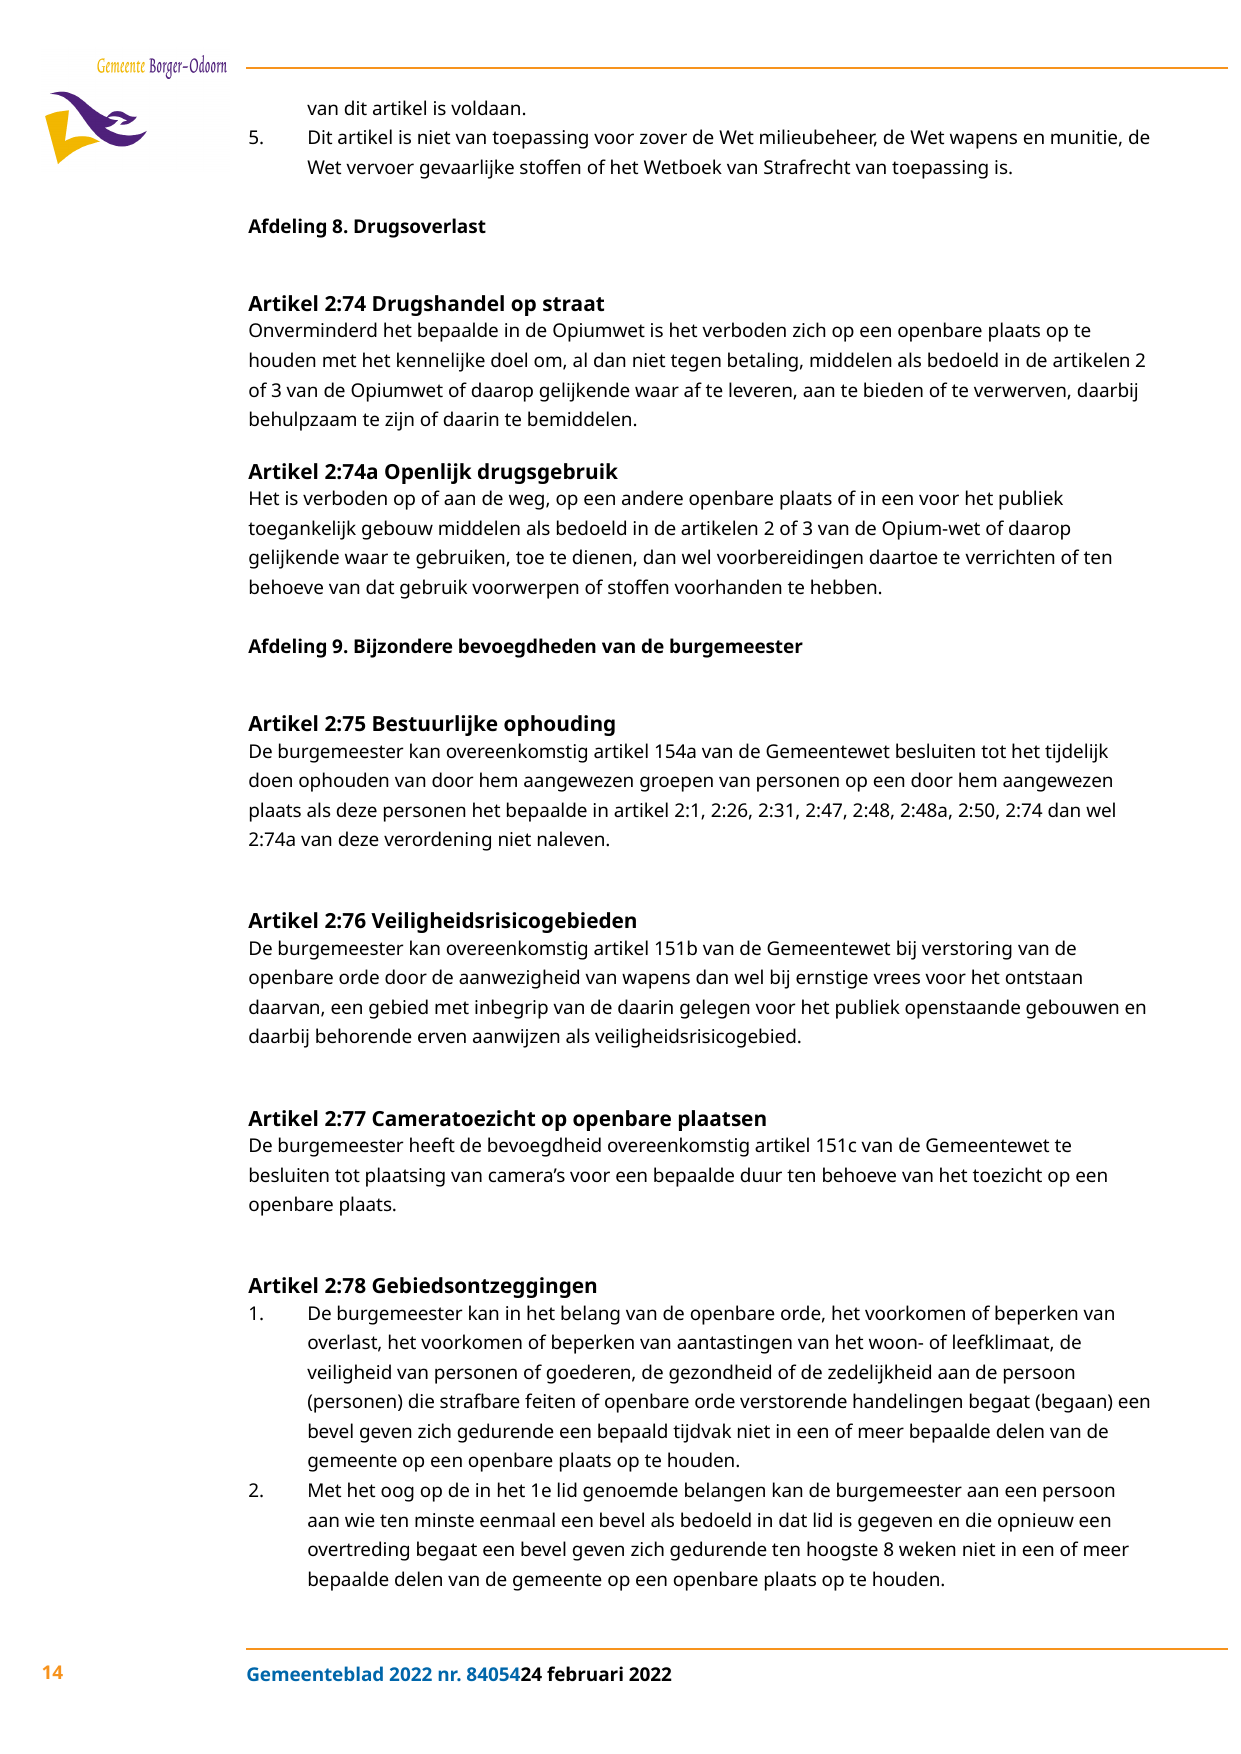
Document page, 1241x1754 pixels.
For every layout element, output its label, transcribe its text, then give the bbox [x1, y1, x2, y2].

text Het is verboden op of aan de weg, op een andere openbare plaats of in een voor het publiek toegankelijk gebouw middelen als bedoeld in de artikelen 2 of 3 van de Opium-wet of daarop gelijkende waar te gebruiken, toe te dienen, dan wel voorbereidingen daartoe te verrichten of ten behoeve van dat gebruik voorwerpen of stoffen voorhanden te hebben. [248, 485, 1152, 600]
text Afdeling 8. Drugsoverlast [248, 213, 1152, 239]
list van dit artikel is voldaan. [248, 95, 1152, 121]
text Artikel 2:78 Gebiedsontzeggingen [248, 1271, 1152, 1300]
text Artikel 2:77 Cameratoezicht op openbare plaatsen [248, 1104, 1152, 1132]
list De burgemeester kan in het belang van de openbare orde, het voorkomen of beperken van overlast, het voorkomen of beperken van aantastingen van het woon- of leefklimaat, de veiligheid van personen of goederen, de gezondheid of de zedelijkheid aan de persoon (personen) die strafbare feiten of openbare orde verstorende handelingen begaat (begaan) een bevel geven zich gedurende een bepaald tijdvak niet in een of meer bepaalde delen van de gemeente op een openbare plaats op te houden. [248, 1300, 1152, 1473]
text Afdeling 9. Bijzondere bevoegdheden van de burgemeester [248, 633, 1152, 659]
text Artikel 2:75 Bestuurlijke ophouding [248, 709, 1152, 738]
text Onverminderd het bepaalde in de Opiumwet is het verboden zich op een openbare plaats op te houden met het kennelijke doel om, al dan niet tegen betaling, middelen als bedoeld in de artikelen 2 of 3 van de Opiumwet of daarop gelijkende waar af te leveren, aan te bieden of te verwerven, daarbij behulpzaam te zijn of daarin te bemiddelen. [248, 318, 1152, 432]
text De burgemeester heeft de bevoegdheid overeenkomstig artikel 151c van de Gemeentewet te besluiten tot plaatsing van camera’s voor een bepaalde duur ten behoeve van het toezicht op een openbare plaats. [248, 1132, 1152, 1217]
picture [41, 47, 231, 172]
text De burgemeester kan overeenkomstig artikel 151b van de Gemeentewet bij verstoring van de openbare orde door de aanwezigheid van wapens dan wel bij ernstige vrees voor het ontstaan daarvan, een gebied met inbegrip van de daarin gelegen voor het publiek openstaande gebouwen en daarbij behorende erven aanwijzen als veiligheidsrisicogebied. [248, 935, 1152, 1049]
text Artikel 2:76 Veiligheidsrisicogebieden [248, 907, 1152, 935]
text Artikel 2:74a Openlijk drugsgebruik [248, 457, 1152, 485]
text Artikel 2:74 Drugshandel op straat [248, 289, 1152, 318]
list Met het oog op de in het 1e lid genoemde belangen kan de burgemeester aan een persoon aan wie ten minste eenmaal een bevel als bedoeld in dat lid is gegeven en die opnieuw een overtreding begaat een bevel geven zich gedurende ten hoogste 8 weken niet in een of meer bepaalde delen van de gemeente op een openbare plaats op te houden. [248, 1477, 1152, 1592]
list Dit artikel is niet van toepassing voor zover de Wet milieubeheer, de Wet wapens en munitie, de Wet vervoer gevaarlijke stoffen of het Wetboek van Strafrecht van toepassing is. [248, 124, 1152, 180]
text De burgemeester kan overeenkomstig artikel 154a van de Gemeentewet besluiten tot het tijdelijk doen ophouden van door hem aangewezen groepen van personen op een door hem aangewezen plaats als deze personen het bepaalde in artikel 2:1, 2:26, 2:31, 2:47, 2:48, 2:48a, 2:50, 2:74 dan wel 2:74a van deze verordening niet naleven. [248, 738, 1152, 852]
